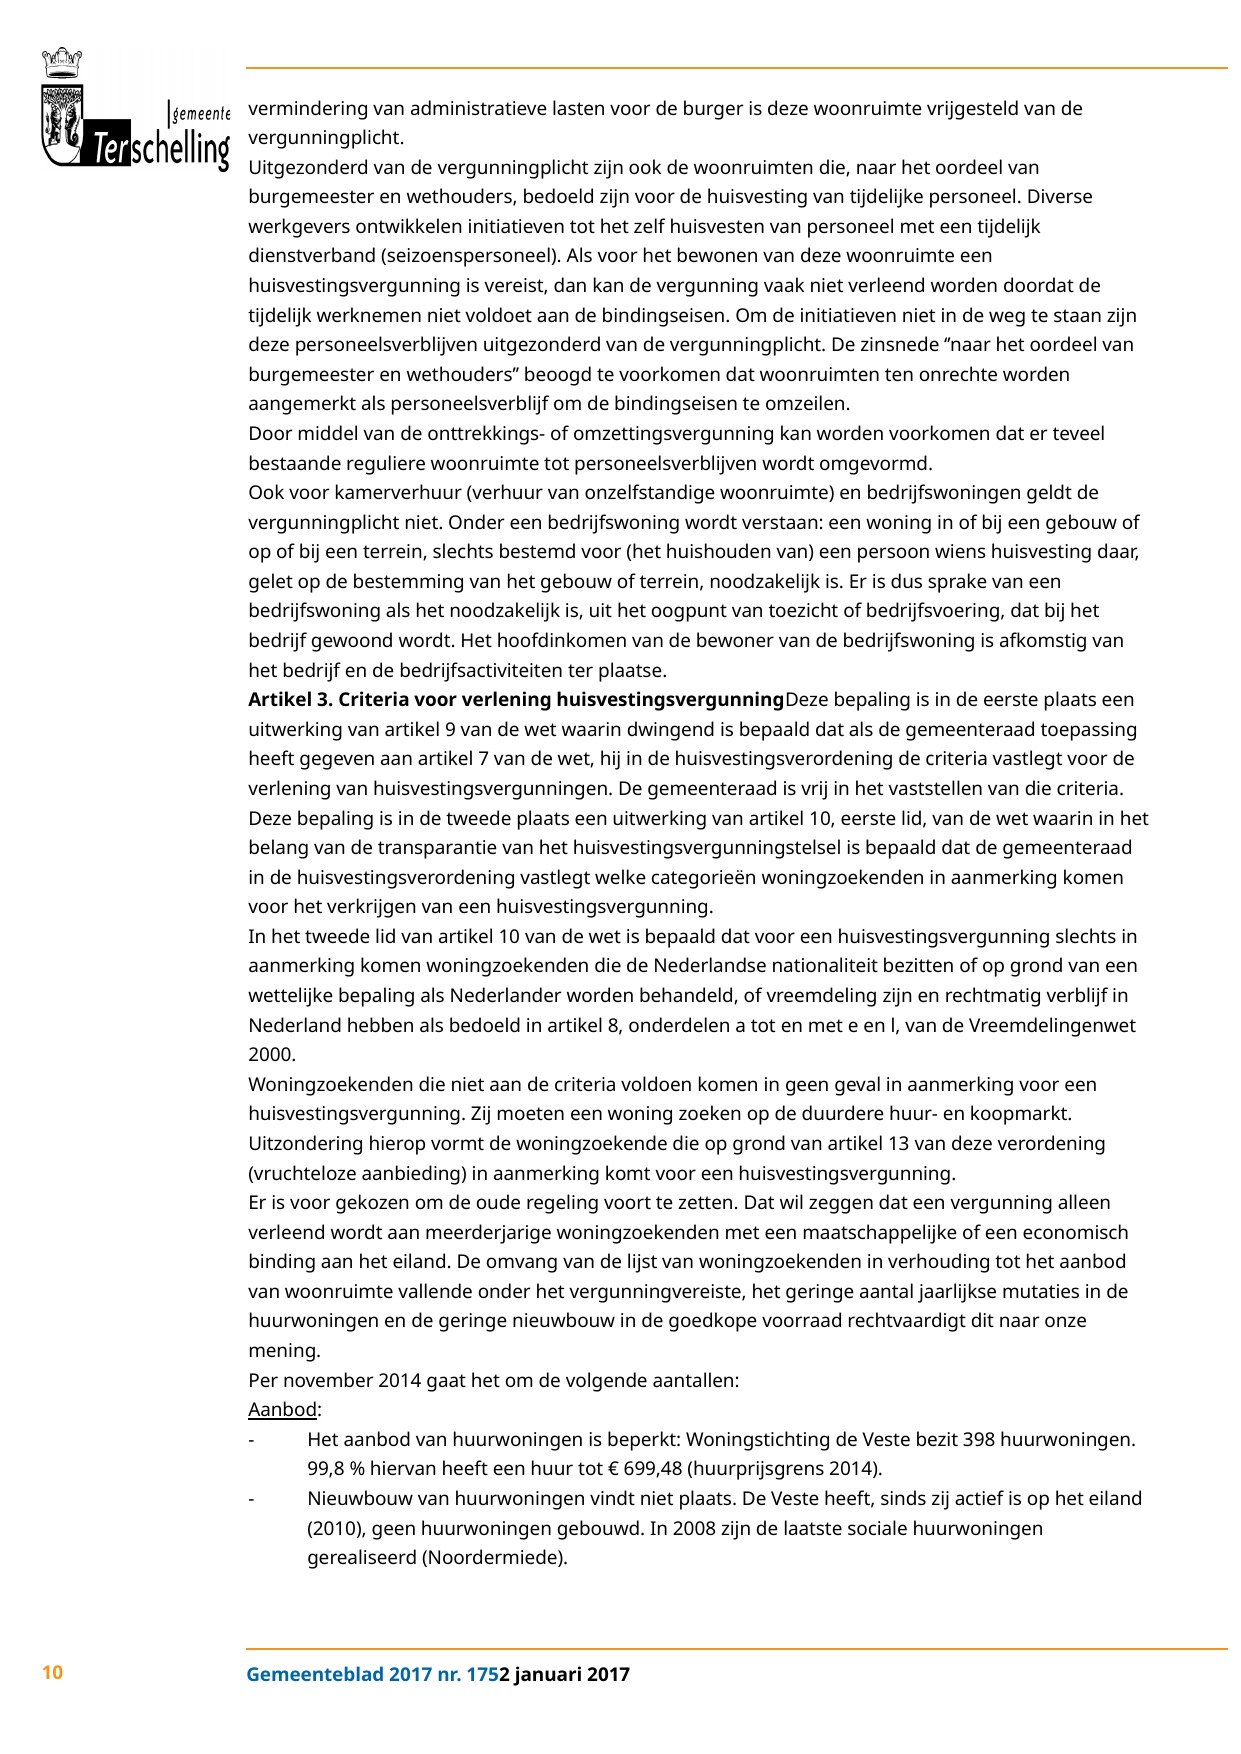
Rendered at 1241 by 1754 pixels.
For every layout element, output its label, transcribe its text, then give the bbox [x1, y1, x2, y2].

text Per november 2014 gaat het om de volgende aantallen: [248, 1367, 1152, 1393]
picture [41, 47, 231, 172]
text Artikel 3. Criteria voor verlening huisvestingsvergunningDeze bepaling is in de eerste plaats een uitwerking van artikel 9 van de wet waarin dwingend is bepaald dat als de gemeenteraad toepassing heeft gegeven aan artikel 7 van de wet, hij in de huisvestingsverordening de criteria vastlegt voor de verlening van huisvestingsvergunningen. De gemeenteraad is vrij in het vaststellen van die criteria. Deze bepaling is in de tweede plaats een uitwerking van artikel 10, eerste lid, van de wet waarin in het belang van de transparantie van het huisvestingsvergunningstelsel is bepaald dat de gemeenteraad in de huisvestingsverordening vastlegt welke categorieën woningzoekenden in aanmerking komen voor het verkrijgen van een huisvestingsvergunning. [248, 686, 1152, 919]
text Door middel van de onttrekkings- of omzettingsvergunning kan worden voorkomen dat er teveel bestaande reguliere woonruimte tot personeelsverblijven wordt omgevormd. [248, 420, 1152, 476]
text Aanbod: [248, 1396, 1152, 1422]
list Het aanbod van huurwoningen is beperkt: Woningstichting de Veste bezit 398 huurwoningen. 99,8 % hiervan heeft een huur tot € 699,48 (huurprijsgrens 2014). [248, 1426, 1152, 1481]
text Woningzoekenden die niet aan de criteria voldoen komen in geen geval in aanmerking voor een huisvestingsvergunning. Zij moeten een woning zoeken op de duurdere huur- en koopmarkt. Uitzondering hierop vormt de woningzoekende die op grond van artikel 13 van deze verordening (vruchteloze aanbieding) in aanmerking komt voor een huisvestingsvergunning. [248, 1071, 1152, 1186]
text Uitgezonderd van de vergunningplicht zijn ook de woonruimten die, naar het oordeel van burgemeester en wethouders, bedoeld zijn voor de huisvesting van tijdelijke personeel. Diverse werkgevers ontwikkelen initiatieven tot het zelf huisvesten van personeel met een tijdelijk dienstverband (seizoenspersoneel). Als voor het bewonen van deze woonruimte een huisvestingsvergunning is vereist, dan kan de vergunning vaak niet verleend worden doordat de tijdelijk werknemen niet voldoet aan de bindingseisen. Om de initiatieven niet in de weg te staan zijn deze personeelsverblijven uitgezonderd van de vergunningplicht. De zinsnede ‘’naar het oordeel van burgemeester en wethouders’’ beoogd te voorkomen dat woonruimten ten onrechte worden aangemerkt als personeelsverblijf om de bindingseisen te omzeilen. [248, 154, 1152, 416]
text Ook voor kamerverhuur (verhuur van onzelfstandige woonruimte) en bedrijfswoningen geldt de vergunningplicht niet. Onder een bedrijfswoning wordt verstaan: een woning in of bij een gebouw of op of bij een terrein, slechts bestemd voor (het huishouden van) een persoon wiens huisvesting daar, gelet op de bestemming van het gebouw of terrein, noodzakelijk is. Er is dus sprake van een bedrijfswoning als het noodzakelijk is, uit het oogpunt van toezicht of bedrijfsvoering, dat bij het bedrijf gewoond wordt. Het hoofdinkomen van de bewoner van de bedrijfswoning is afkomstig van het bedrijf en de bedrijfsactiviteiten ter plaatse. [248, 479, 1152, 683]
text Er is voor gekozen om de oude regeling voort te zetten. Dat wil zeggen dat een vergunning alleen verleend wordt aan meerderjarige woningzoekenden met een maatschappelijke of een economisch binding aan het eiland. De omvang van de lijst van woningzoekenden in verhouding tot het aanbod van woonruimte vallende onder het vergunningvereiste, het geringe aantal jaarlijkse mutaties in de huurwoningen en de geringe nieuwbouw in de goedkope voorraad rechtvaardigt dit naar onze mening. [248, 1189, 1152, 1363]
text In het tweede lid van artikel 10 van de wet is bepaald dat voor een huisvestingsvergunning slechts in aanmerking komen woningzoekenden die de Nederlandse nationaliteit bezitten of op grond van een wettelijke bepaling als Nederlander worden behandeld, of vreemdeling zijn en rechtmatig verblijf in Nederland hebben als bedoeld in artikel 8, onderdelen a tot en met e en l, van de Vreemdelingenwet 2000. [248, 923, 1152, 1067]
list Nieuwbouw van huurwoningen vindt niet plaats. De Veste heeft, sinds zij actief is op het eiland (2010), geen huurwoningen gebouwd. In 2008 zijn de laatste sociale huurwoningen gerealiseerd (Noordermiede). [248, 1485, 1152, 1570]
text vermindering van administratieve lasten voor de burger is deze woonruimte vrijgesteld van de vergunningplicht. [248, 95, 1152, 150]
